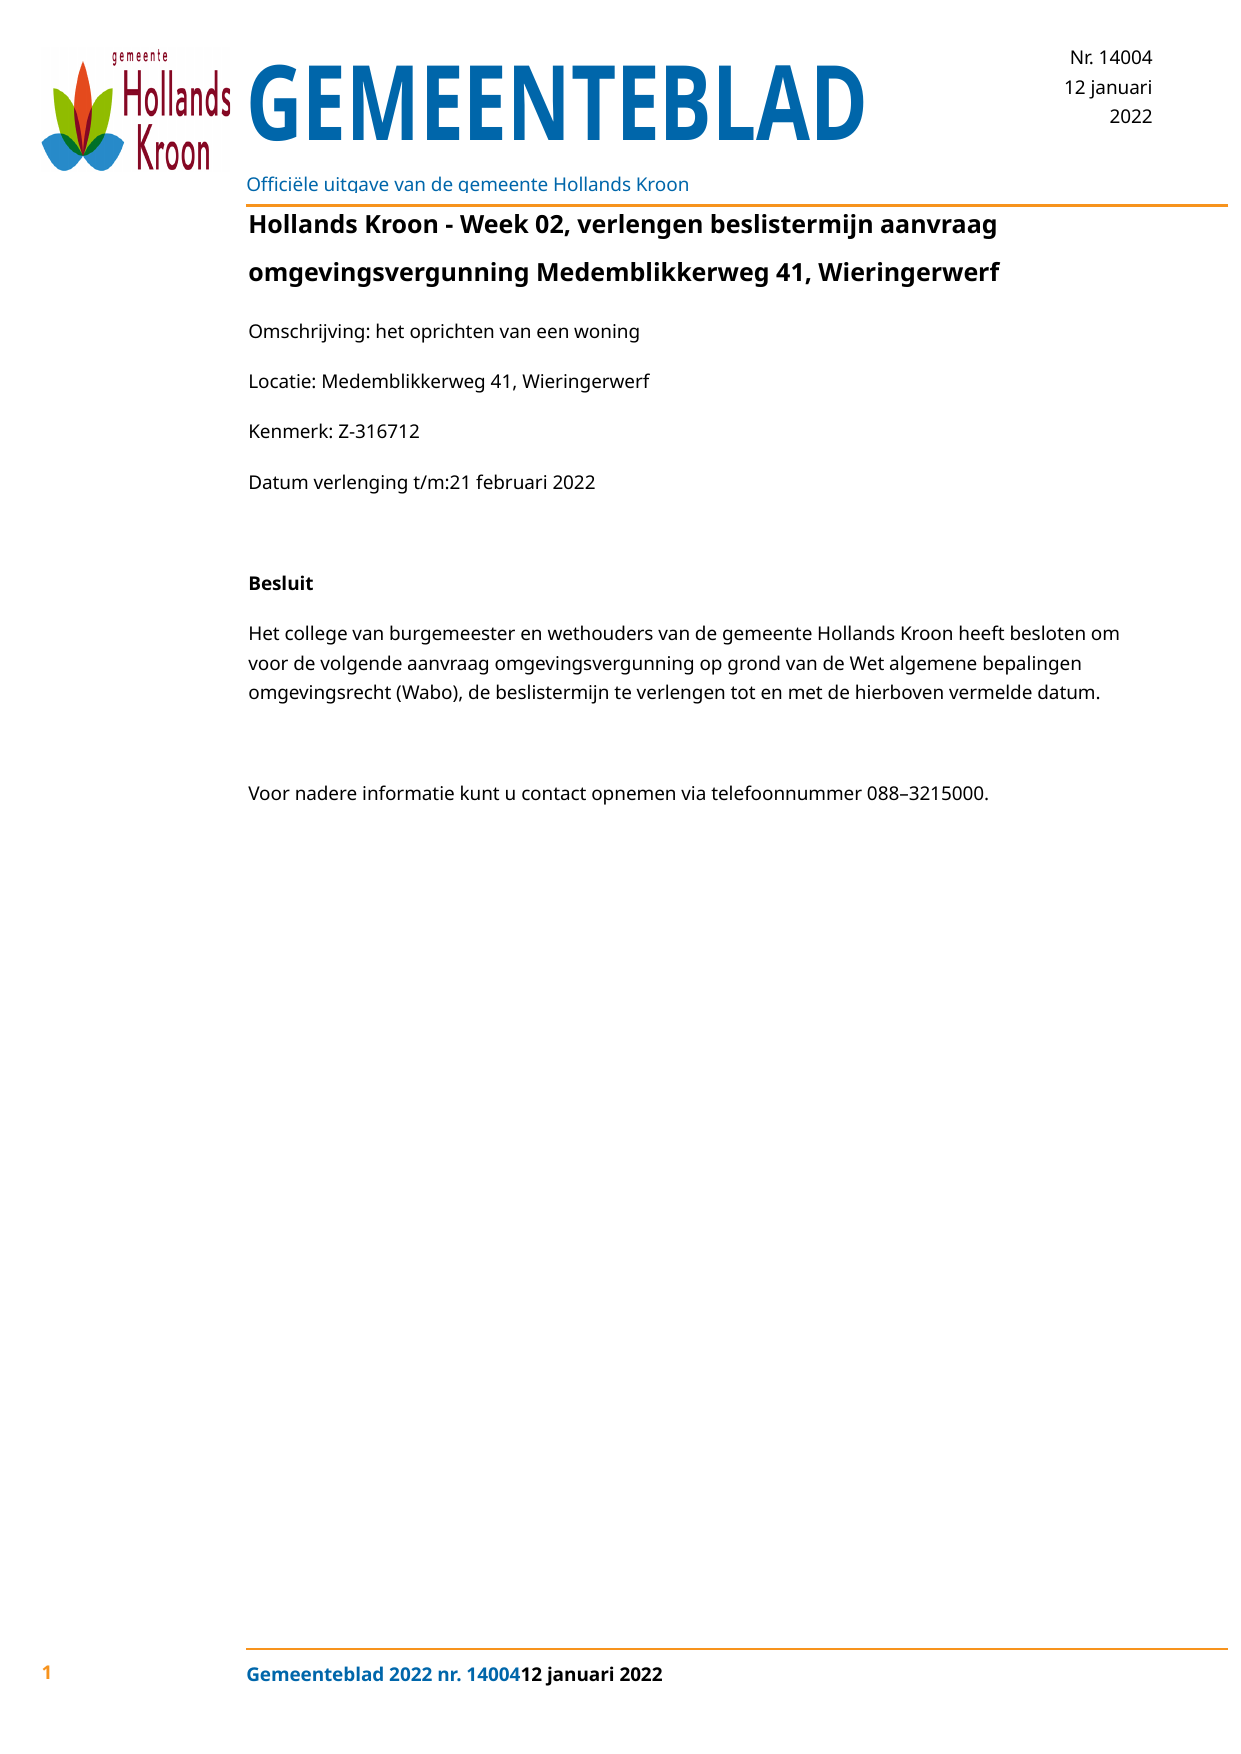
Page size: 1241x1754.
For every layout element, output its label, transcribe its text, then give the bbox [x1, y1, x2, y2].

text Het college van burgemeester en wethouders van de gemeente Hollands Kroon heeft besloten om voor de volgende aanvraag omgevingsvergunning op grond van de Wet algemene bepalingen omgevingsrecht (Wabo), de beslistermijn te verlengen tot en met de hierboven vermelde datum. [248, 620, 1152, 705]
picture [41, 47, 231, 172]
text Besluit [248, 570, 1152, 596]
text Datum verlenging t/m:21 februari 2022 [248, 469, 1152, 495]
text Hollands Kroon - Week 02, verlengen beslistermijn aanvraag omgevingsvergunning Medemblikkerweg 41, Wieringerwerf [248, 207, 1152, 288]
text Voor nadere informatie kunt u contact opnemen via telefoonnummer 088–3215000. [248, 780, 1152, 806]
text Omschrijving: het oprichten van een woning [248, 318, 1152, 344]
text Kenmerk: Z-316712 [248, 419, 1152, 444]
text Locatie: Medemblikkerweg 41, Wieringerwerf [248, 368, 1152, 394]
